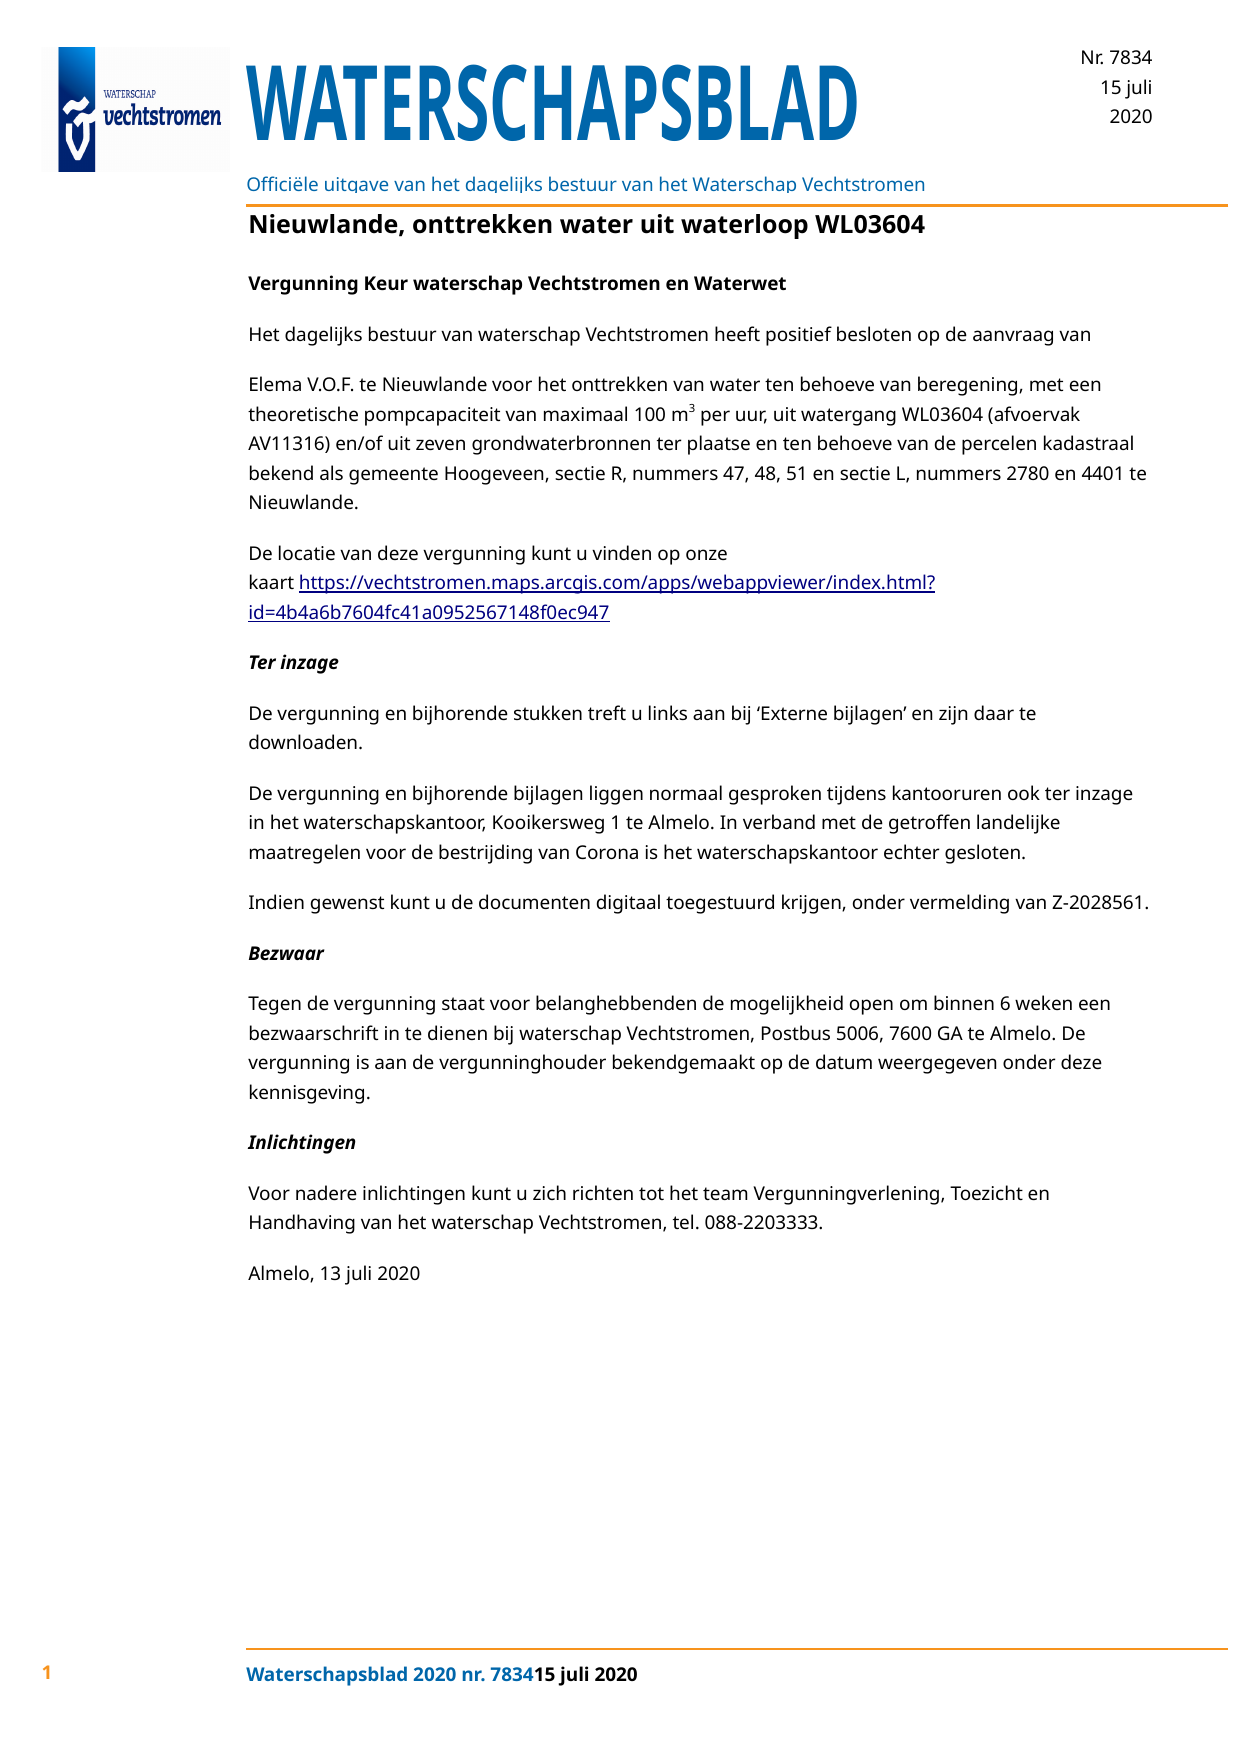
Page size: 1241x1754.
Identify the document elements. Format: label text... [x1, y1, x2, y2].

text Bezwaar [248, 940, 1152, 966]
text De locatie van deze vergunning kunt u vinden op onze kaart https://vechtstromen.maps.arcgis.com/apps/webappviewer/index.html?id=4b4a6b7604fc41a0952567148f0ec947 [248, 540, 1152, 625]
text Elema V.O.F. te Nieuwlande voor het onttrekken van water ten behoeve van beregening, met een theoretische pompcapaciteit van maximaal 100 m3 per uur, uit watergang WL03604 (afvoervak AV11316) en/of uit zeven grondwaterbronnen ter plaatse en ten behoeve van de percelen kadastraal bekend als gemeente Hoogeveen, sectie R, nummers 47, 48, 51 en sectie L, nummers 2780 en 4401 te Nieuwlande. [248, 371, 1152, 515]
text Voor nadere inlichtingen kunt u zich richten tot het team Vergunningverlening, Toezicht en Handhaving van het waterschap Vechtstromen, tel. 088-2203333. [248, 1180, 1152, 1235]
text Nieuwlande, onttrekken water uit waterloop WL03604 [248, 207, 1152, 241]
text Ter inzage [248, 649, 1152, 675]
text De vergunning en bijhorende bijlagen liggen normaal gesproken tijdens kantooruren ook ter inzage in het waterschapskantoor, Kooikersweg 1 te Almelo. In verband met de getroffen landelijke maatregelen voor de bestrijding van Corona is het waterschapskantoor echter gesloten. [248, 780, 1152, 865]
picture [41, 47, 231, 172]
text Tegen de vergunning staat voor belanghebbenden de mogelijkheid open om binnen 6 weken een bezwaarschrift in te dienen bij waterschap Vechtstromen, Postbus 5006, 7600 GA te Almelo. De vergunning is aan de vergunninghouder bekendgemaakt op de datum weergegeven onder deze kennisgeving. [248, 990, 1152, 1105]
text Almelo, 13 juli 2020 [248, 1260, 1152, 1286]
text Vergunning Keur waterschap Vechtstromen en Waterwet [248, 270, 1152, 296]
text Indien gewenst kunt u de documenten digitaal toegestuurd krijgen, onder vermelding van Z-2028561. [248, 889, 1152, 915]
text Inlichtingen [248, 1129, 1152, 1155]
text Het dagelijks bestuur van waterschap Vechtstromen heeft positief besloten op de aanvraag van [248, 321, 1152, 346]
text De vergunning en bijhorende stukken treft u links aan bij ‘Externe bijlagen’ en zijn daar te downloaden. [248, 700, 1152, 755]
